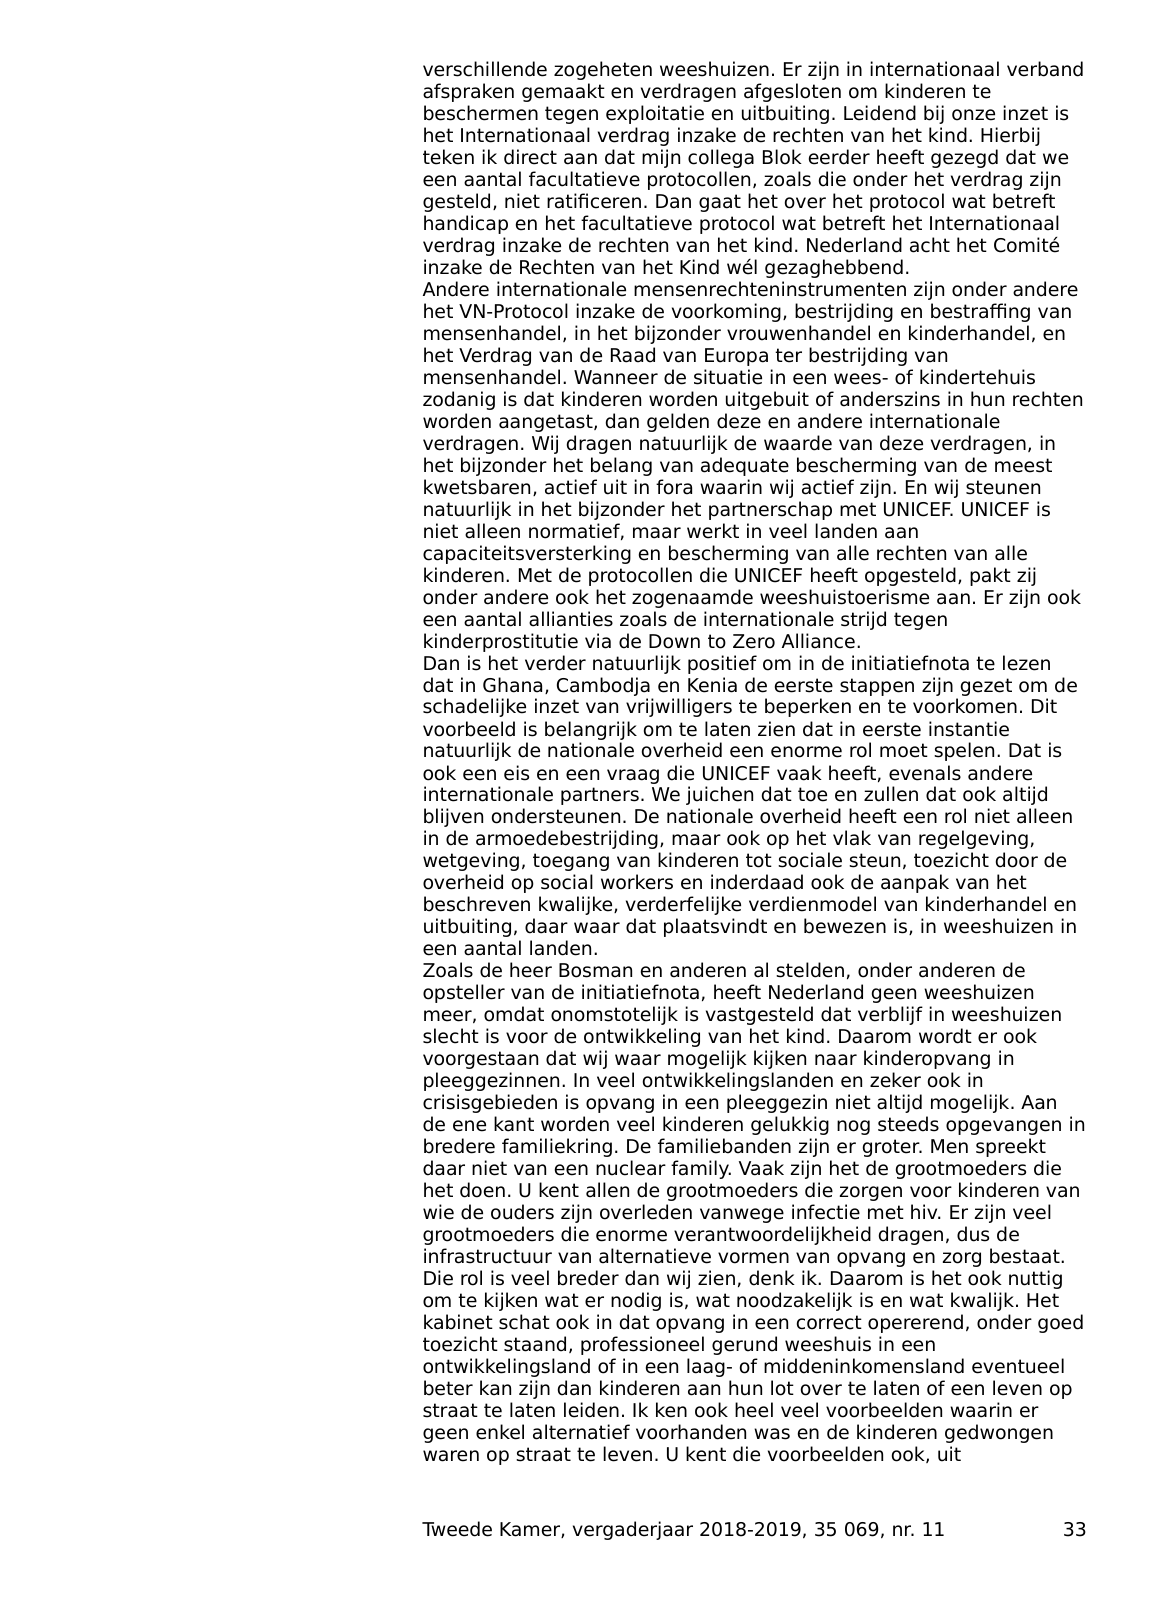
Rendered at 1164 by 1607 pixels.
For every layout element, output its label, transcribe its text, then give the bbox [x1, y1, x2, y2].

text Zoals de heer Bosman en anderen al stelden, onder anderen de opsteller van de initiatiefnota, heeft Nederland geen weeshuizen meer, omdat onomstotelijk is vastgesteld dat verblijf in weeshuizen slecht is voor de ontwikkeling van het kind. Daarom wordt er ook voorgestaan dat wij waar mogelijk kijken naar kinderopvang in pleeggezinnen. In veel ontwikkelingslanden en zeker ook in crisisgebieden is opvang in een pleeggezin niet altijd mogelijk. Aan de ene kant worden veel kinderen gelukkig nog steeds opgevangen in bredere familiekring. De familiebanden zijn er groter. Men spreekt daar niet van een nuclear family. Vaak zijn het de grootmoeders die het doen. U kent allen de grootmoeders die zorgen voor kinderen van wie de ouders zijn overleden vanwege infectie met hiv. Er zijn veel grootmoeders die enorme verantwoordelijkheid dragen, dus de infrastructuur van alternatieve vormen van opvang en zorg bestaat. [422, 960, 1087, 1268]
text Dan is het verder natuurlijk positief om in de initiatiefnota te lezen dat in Ghana, Cambodja en Kenia de eerste stappen zijn gezet om de schadelijke inzet van vrijwilligers te beperken en te voorkomen. Dit voorbeeld is belangrijk om te laten zien dat in eerste instantie natuurlijk de nationale overheid een enorme rol moet spelen. Dat is ook een eis en een vraag die UNICEF vaak heeft, evenals andere internationale partners. We juichen dat toe en zullen dat ook altijd blijven ondersteunen. De nationale overheid heeft een rol niet alleen in de armoedebestrijding, maar ook op het vlak van regelgeving, wetgeving, toegang van kinderen tot sociale steun, toezicht door de overheid op social workers en inderdaad ook de aanpak van het beschreven kwalijke, verderfelijke verdienmodel van kinderhandel en uitbuiting, daar waar dat plaatsvindt en bewezen is, in weeshuizen in een aantal landen. [422, 652, 1087, 960]
text Andere internationale mensenrechteninstrumenten zijn onder andere het VN-Protocol inzake de voorkoming, bestrijding en bestraffing van mensenhandel, in het bijzonder vrouwenhandel en kinderhandel, en het Verdrag van de Raad van Europa ter bestrijding van mensenhandel. Wanneer de situatie in een wees- of kindertehuis zodanig is dat kinderen worden uitgebuit of anderszins in hun rechten worden aangetast, dan gelden deze en andere internationale verdragen. Wij dragen natuurlijk de waarde van deze verdragen, in het bijzonder het belang van adequate bescherming van de meest kwetsbaren, actief uit in fora waarin wij actief zijn. En wij steunen natuurlijk in het bijzonder het partnerschap met UNICEF. UNICEF is niet alleen normatief, maar werkt in veel landen aan capaciteitsversterking en bescherming van alle rechten van alle kinderen. Met de protocollen die UNICEF heeft opgesteld, pakt zij onder andere ook het zogenaamde weeshuistoerisme aan. Er zijn ook een aantal allianties zoals de internationale strijd tegen kinderprostitutie via de Down to Zero Alliance. [422, 279, 1087, 652]
text verschillende zogeheten weeshuizen. Er zijn in internationaal verband afspraken gemaakt en verdragen afgesloten om kinderen te beschermen tegen exploitatie en uitbuiting. Leidend bij onze inzet is het Internationaal verdrag inzake de rechten van het kind. Hierbij teken ik direct aan dat mijn collega Blok eerder heeft gezegd dat we een aantal facultatieve protocollen, zoals die onder het verdrag zijn gesteld, niet ratificeren. Dan gaat het over het protocol wat betreft handicap en het facultatieve protocol wat betreft het Internationaal verdrag inzake de rechten van het kind. Nederland acht het Comité inzake de Rechten van het Kind wél gezaghebbend. [422, 59, 1087, 279]
text Die rol is veel breder dan wij zien, denk ik. Daarom is het ook nuttig om te kijken wat er nodig is, wat noodzakelijk is en wat kwalijk. Het kabinet schat ook in dat opvang in een correct opererend, onder goed toezicht staand, professioneel gerund weeshuis in een ontwikkelingsland of in een laag- of middeninkomensland eventueel beter kan zijn dan kinderen aan hun lot over te laten of een leven op straat te laten leiden. Ik ken ook heel veel voorbeelden waarin er geen enkel alternatief voorhanden was en de kinderen gedwongen waren op straat te leven. U kent die voorbeelden ook, uit [422, 1268, 1087, 1466]
